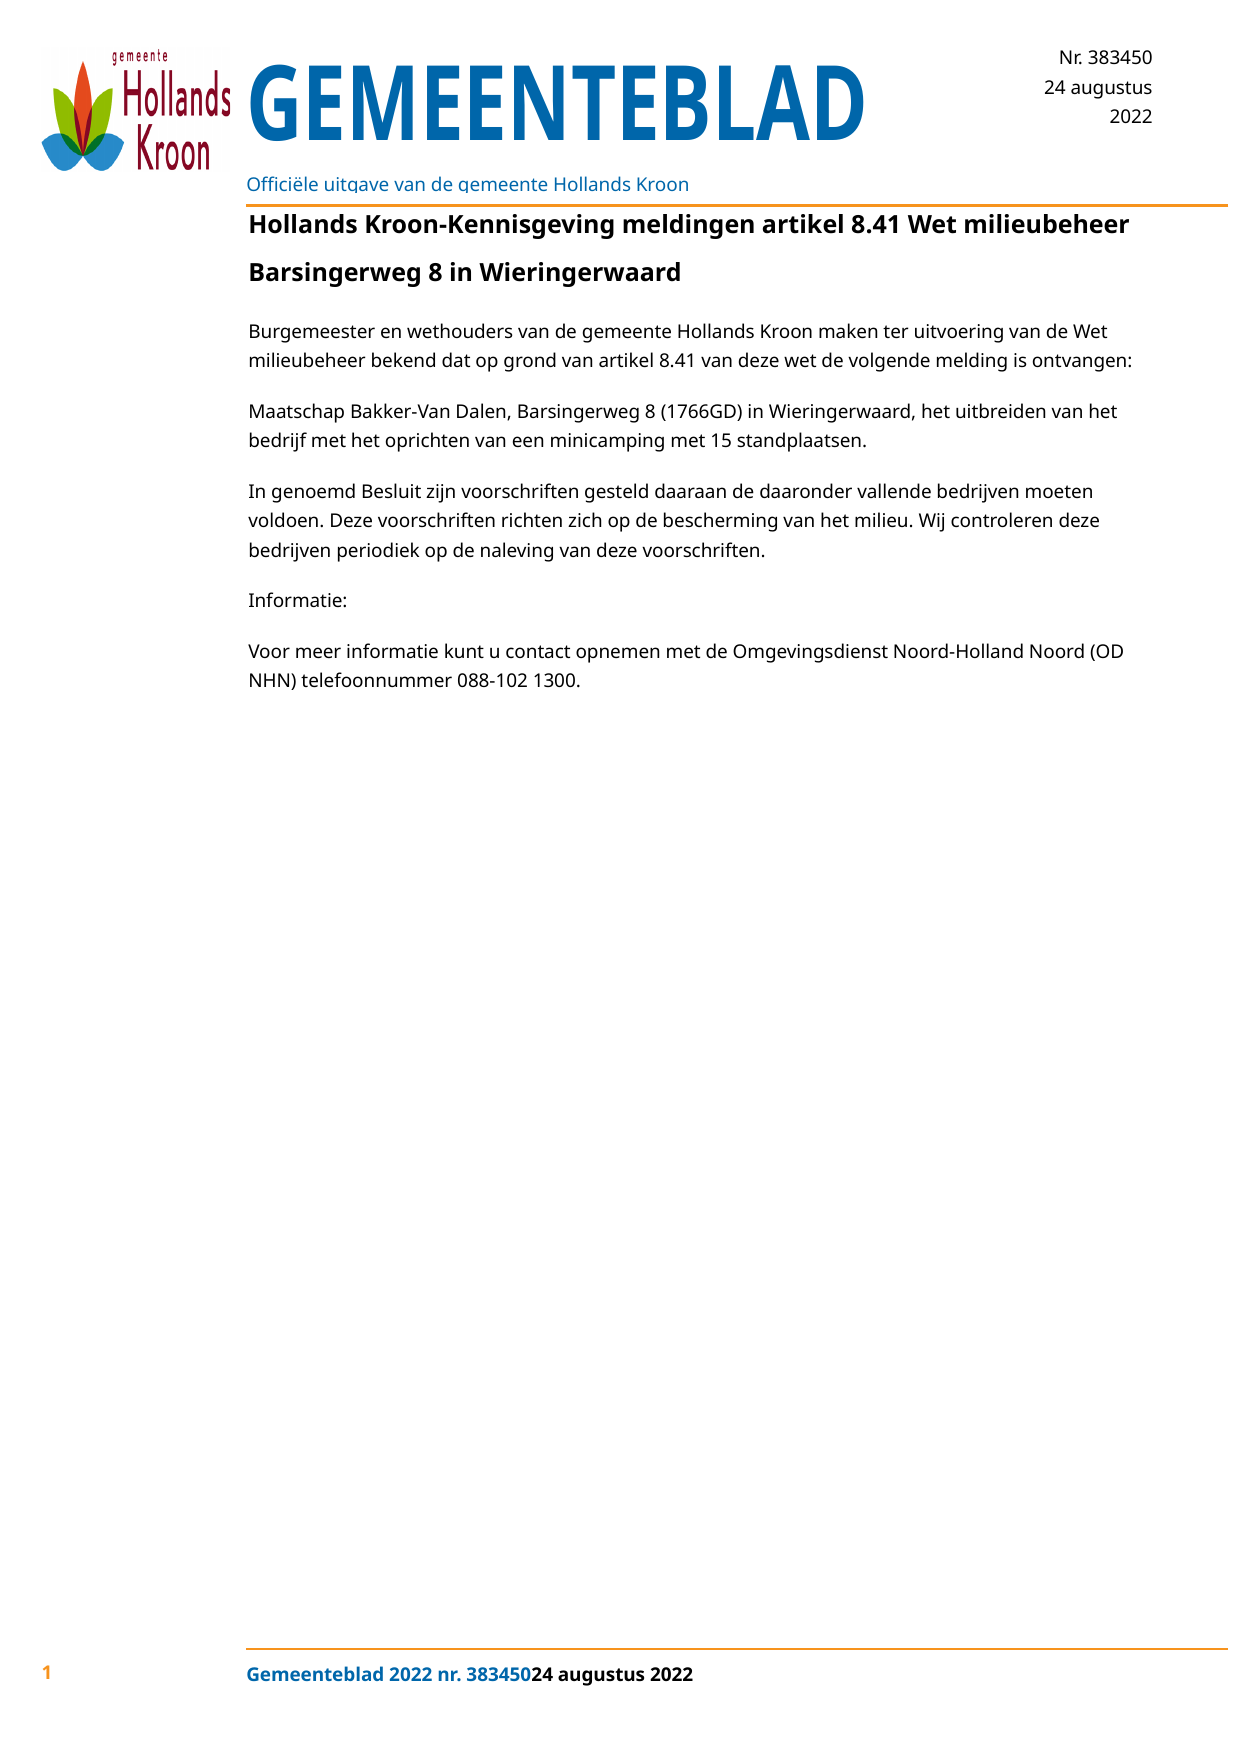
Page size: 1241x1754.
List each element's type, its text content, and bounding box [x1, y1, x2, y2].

text Informatie: [248, 587, 1152, 613]
picture [41, 47, 231, 172]
text Hollands Kroon-Kennisgeving meldingen artikel 8.41 Wet milieubeheer Barsingerweg 8 in Wieringerwaard [248, 207, 1152, 288]
text Burgemeester en wethouders van de gemeente Hollands Kroon maken ter uitvoering van de Wet milieubeheer bekend dat op grond van artikel 8.41 van deze wet de volgende melding is ontvangen: [248, 318, 1152, 373]
text Maatschap Bakker-Van Dalen, Barsingerweg 8 (1766GD) in Wieringerwaard, het uitbreiden van het bedrijf met het oprichten van een minicamping met 15 standplaatsen. [248, 398, 1152, 453]
text In genoemd Besluit zijn voorschriften gesteld daaraan de daaronder vallende bedrijven moeten voldoen. Deze voorschriften richten zich op de bescherming van het milieu. Wij controleren deze bedrijven periodiek op de naleving van deze voorschriften. [248, 478, 1152, 563]
text Voor meer informatie kunt u contact opnemen met de Omgevingsdienst Noord-Holland Noord (OD NHN) telefoonnummer 088-102 1300. [248, 638, 1152, 693]
